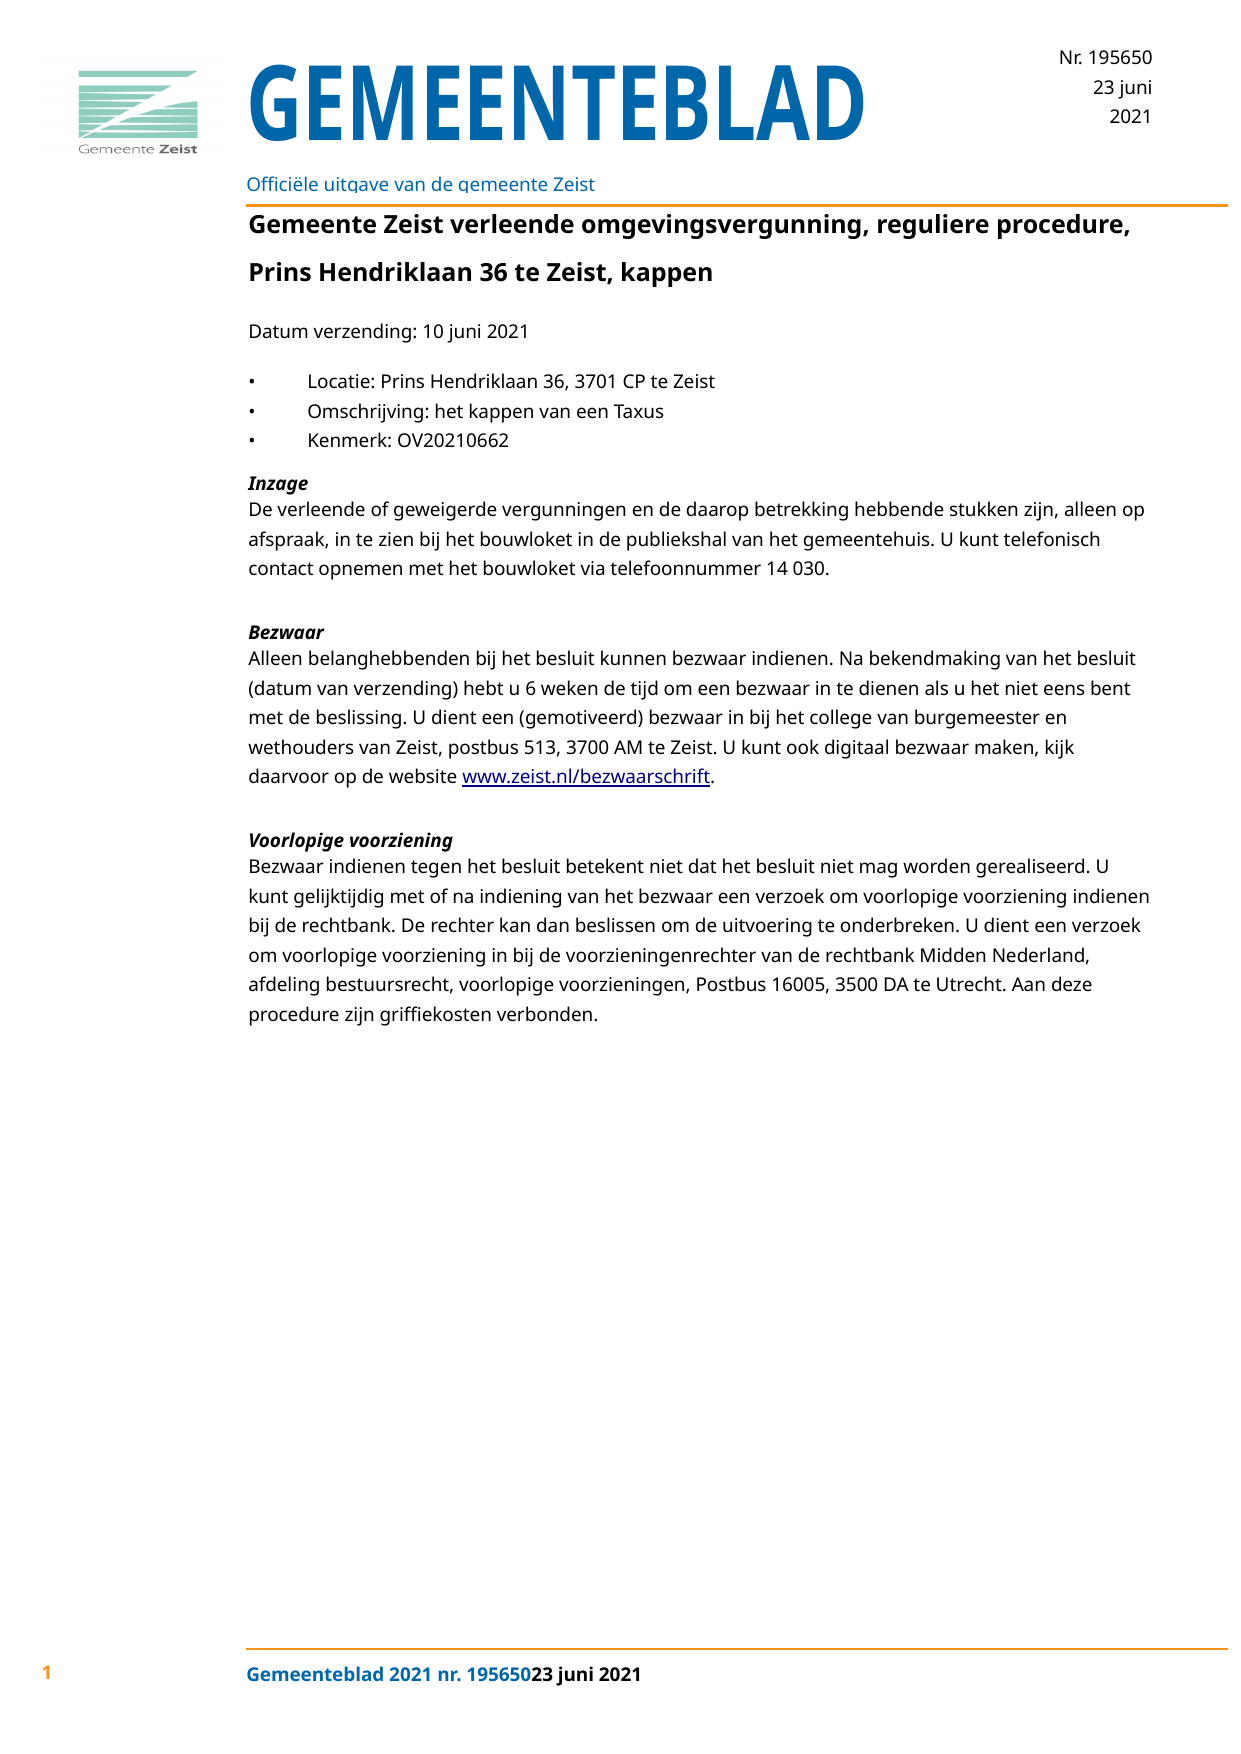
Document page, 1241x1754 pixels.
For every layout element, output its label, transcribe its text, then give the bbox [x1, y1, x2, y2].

text Gemeente Zeist verleende omgevingsvergunning, reguliere procedure, Prins Hendriklaan 36 te Zeist, kappen [248, 207, 1152, 288]
list Omschrijving: het kappen van een Taxus [248, 398, 1152, 424]
text Bezwaar indienen tegen het besluit betekent niet dat het besluit niet mag worden gerealiseerd. U kunt gelijktijdig met of na indiening van het bezwaar een verzoek om voorlopige voorziening indienen bij de rechtbank. De rechter kan dan beslissen om de uitvoering te onderbreken. U dient een verzoek om voorlopige voorziening in bij de voorzieningenrechter van de rechtbank Midden Nederland, afdeling bestuursrecht, voorlopige voorzieningen, Postbus 16005, 3500 DA te Utrecht. Aan deze procedure zijn griffiekosten verbonden. [248, 853, 1152, 1027]
text De verleende of geweigerde vergunningen en de daarop betrekking hebbende stukken zijn, alleen op afspraak, in te zien bij het bouwloket in de publiekshal van het gemeentehuis. U kunt telefonisch contact opnemen met het bouwloket via telefoonnummer 14 030. [248, 496, 1152, 581]
text Inzage [248, 471, 1152, 496]
picture [41, 47, 231, 172]
text Datum verzending: 10 juni 2021 [248, 318, 1152, 344]
text Alleen belanghebbenden bij het besluit kunnen bezwaar indienen. Na bekendmaking van het besluit (datum van verzending) hebt u 6 weken de tijd om een bezwaar in te dienen als u het niet eens bent met de beslissing. U dient een (gemotiveerd) bezwaar in bij het college van burgemeester en wethouders van Zeist, postbus 513, 3700 AM te Zeist. U kunt ook digitaal bezwaar maken, kijk daarvoor op de website www.zeist.nl/bezwaarschrift. [248, 645, 1152, 789]
list Kenmerk: OV20210662 [248, 427, 1152, 453]
text Voorlopige voorziening [248, 827, 1152, 853]
text Bezwaar [248, 619, 1152, 645]
list Locatie: Prins Hendriklaan 36, 3701 CP te Zeist [248, 368, 1152, 394]
